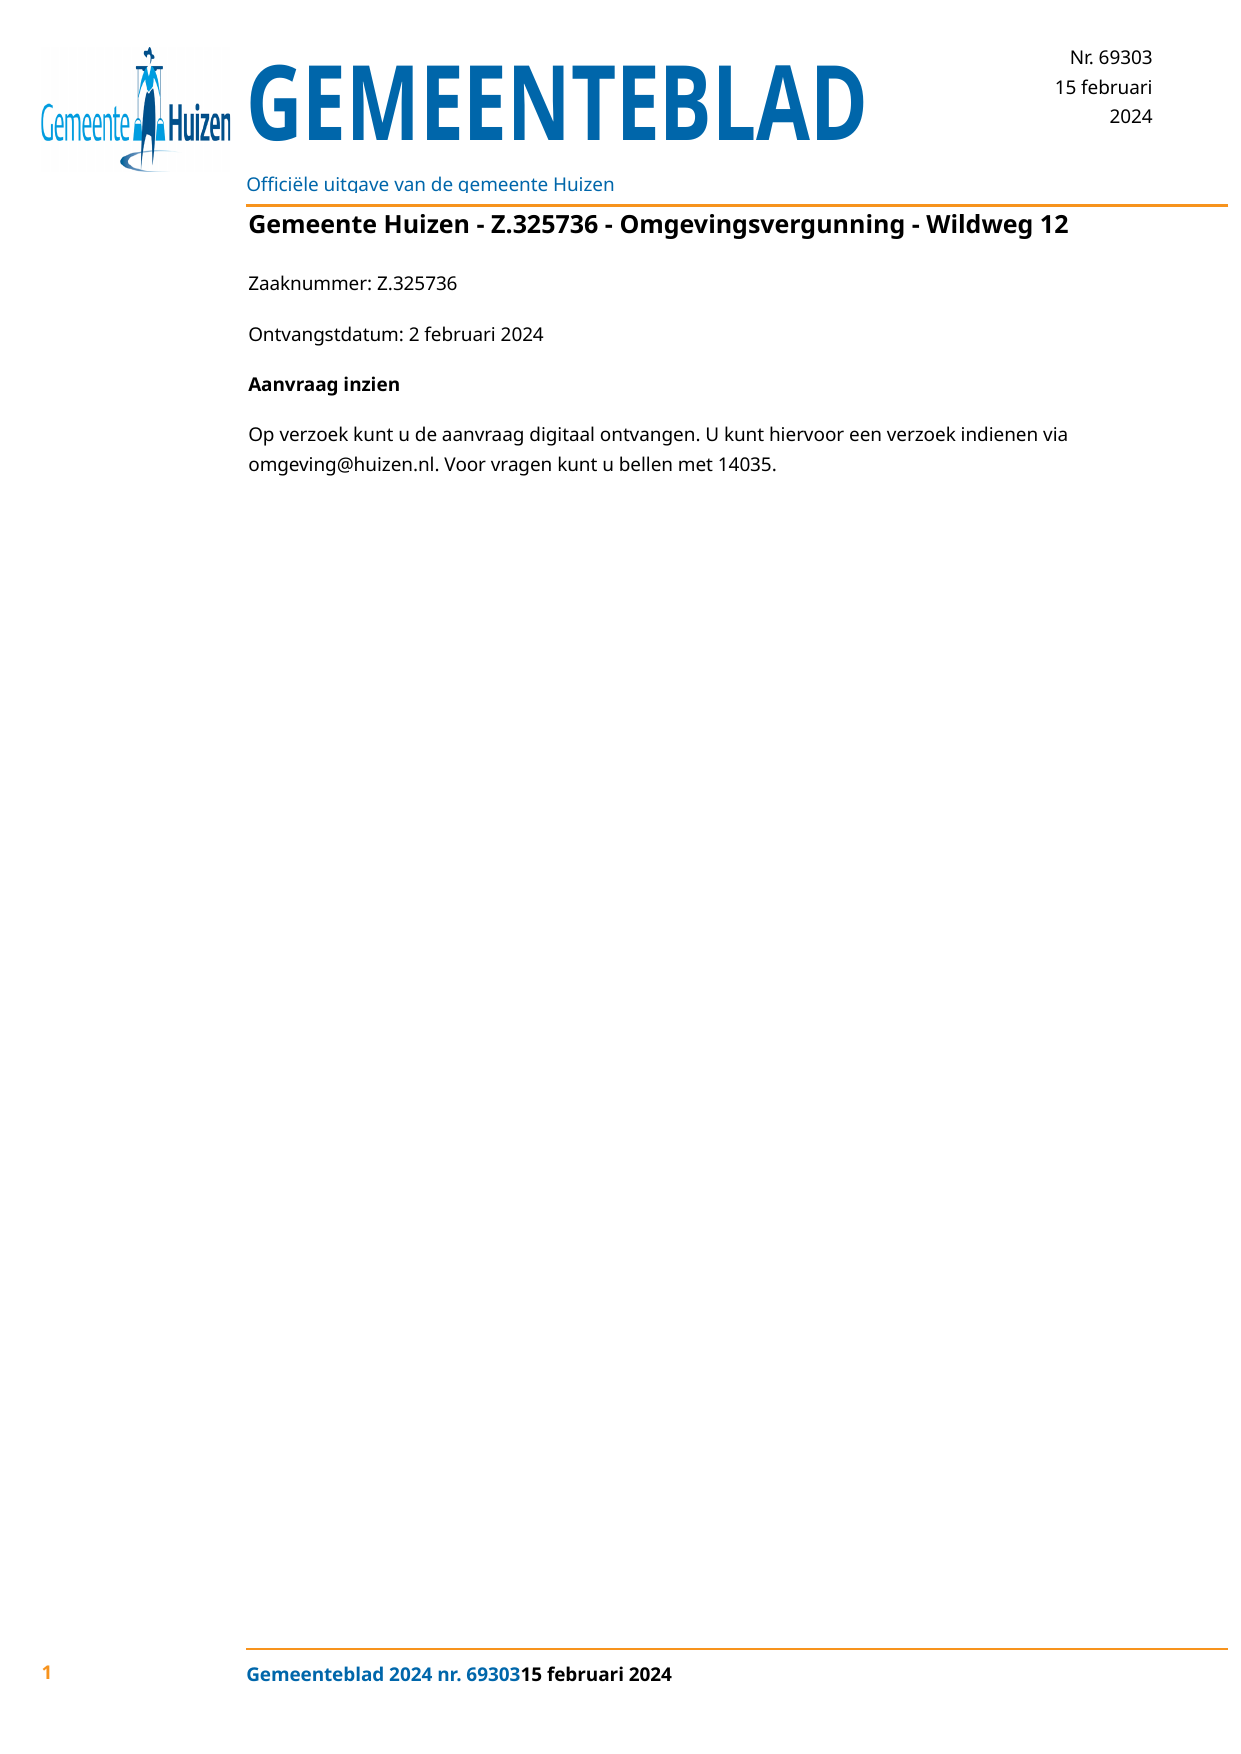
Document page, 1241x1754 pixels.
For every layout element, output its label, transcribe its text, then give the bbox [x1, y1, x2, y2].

text Zaaknummer: Z.325736 [248, 270, 1152, 296]
text Ontvangstdatum: 2 februari 2024 [248, 321, 1152, 346]
text Aanvraag inzien [248, 371, 1152, 397]
text Op verzoek kunt u de aanvraag digitaal ontvangen. U kunt hiervoor een verzoek indienen via omgeving@huizen.nl. Voor vragen kunt u bellen met 14035. [248, 422, 1152, 477]
picture [41, 47, 231, 172]
text Gemeente Huizen - Z.325736 - Omgevingsvergunning - Wildweg 12 [248, 207, 1152, 241]
